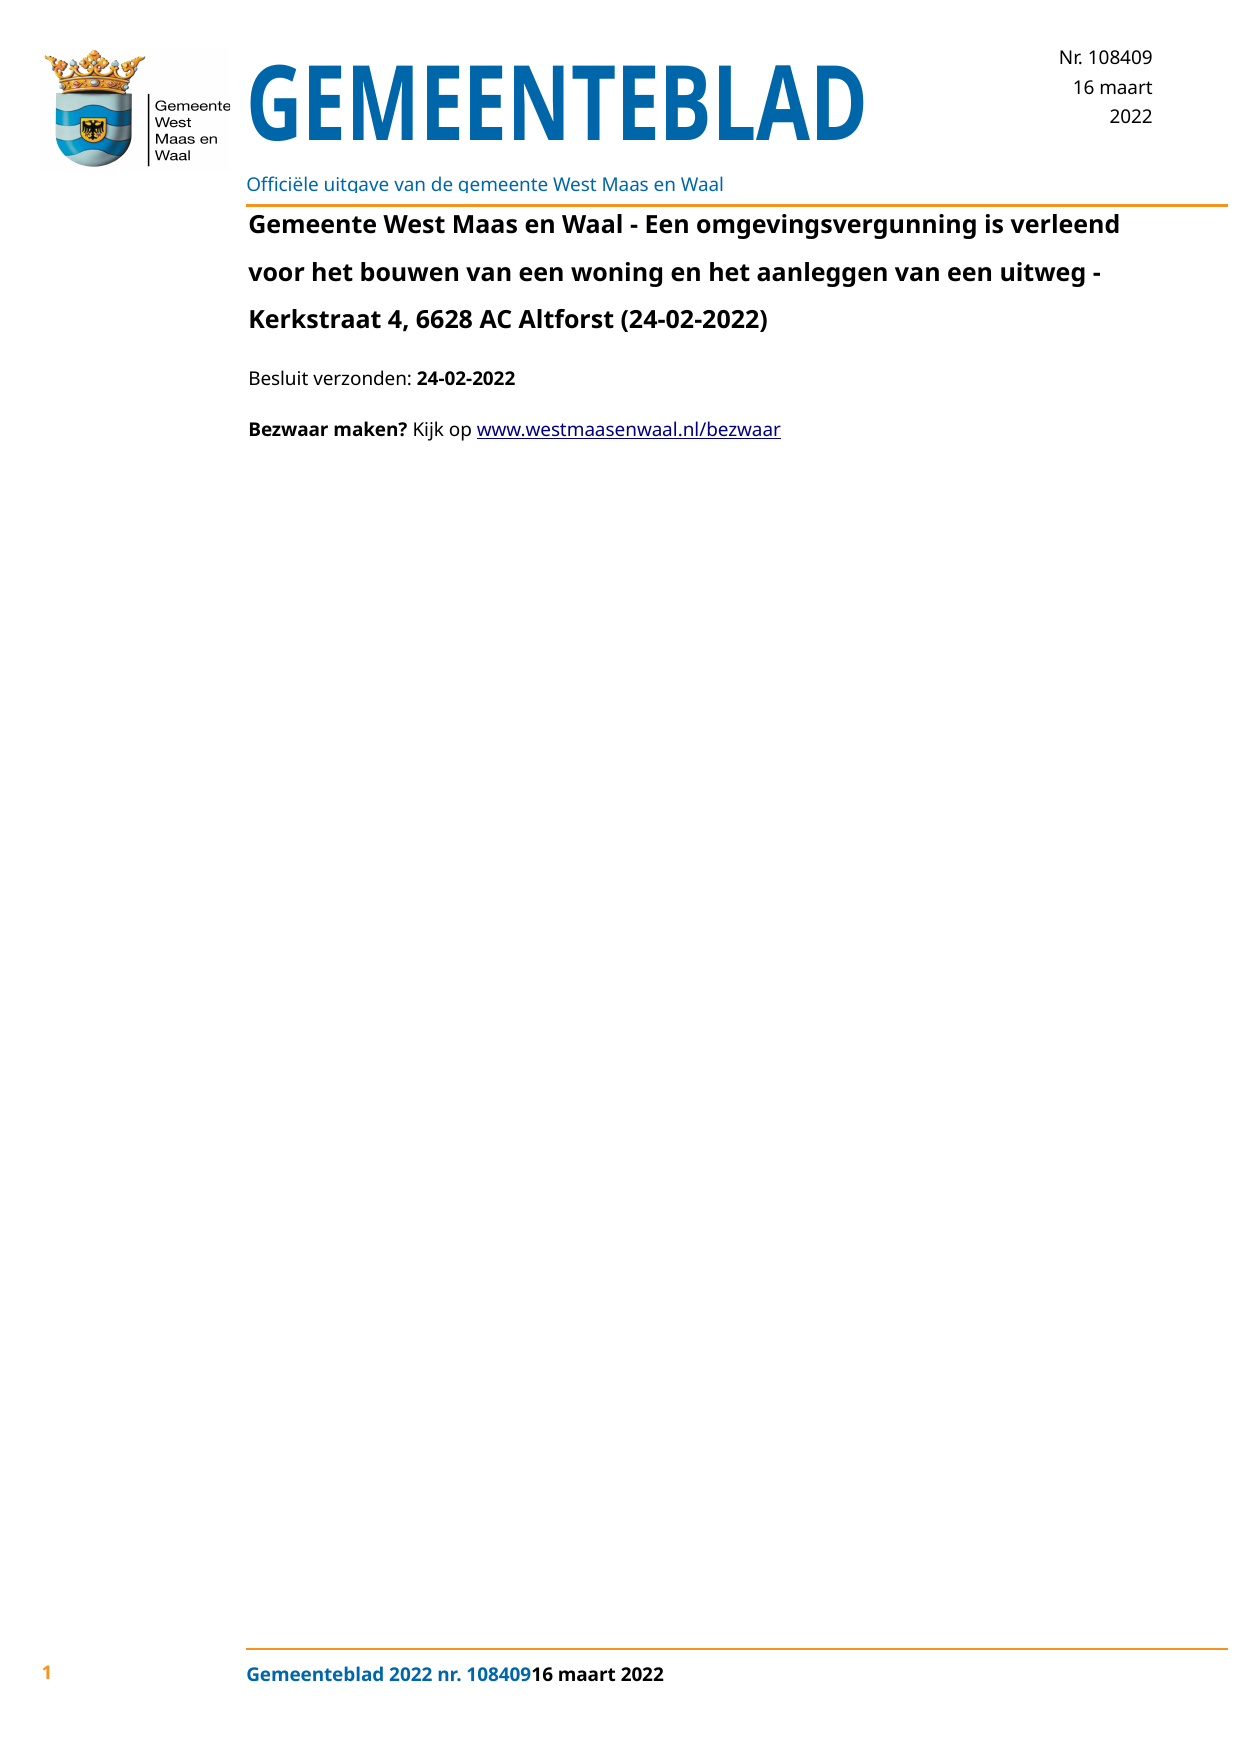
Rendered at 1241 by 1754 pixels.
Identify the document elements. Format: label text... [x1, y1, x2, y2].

text Bezwaar maken? Kijk op www.westmaasenwaal.nl/bezwaar [248, 416, 1152, 442]
text Gemeente West Maas en Waal - Een omgevingsvergunning is verleend voor het bouwen van een woning en het aanleggen van een uitweg - Kerkstraat 4, 6628 AC Altforst (24-02-2022) [248, 207, 1152, 336]
text Besluit verzonden: 24-02-2022 [248, 366, 1152, 391]
picture [41, 47, 231, 172]
